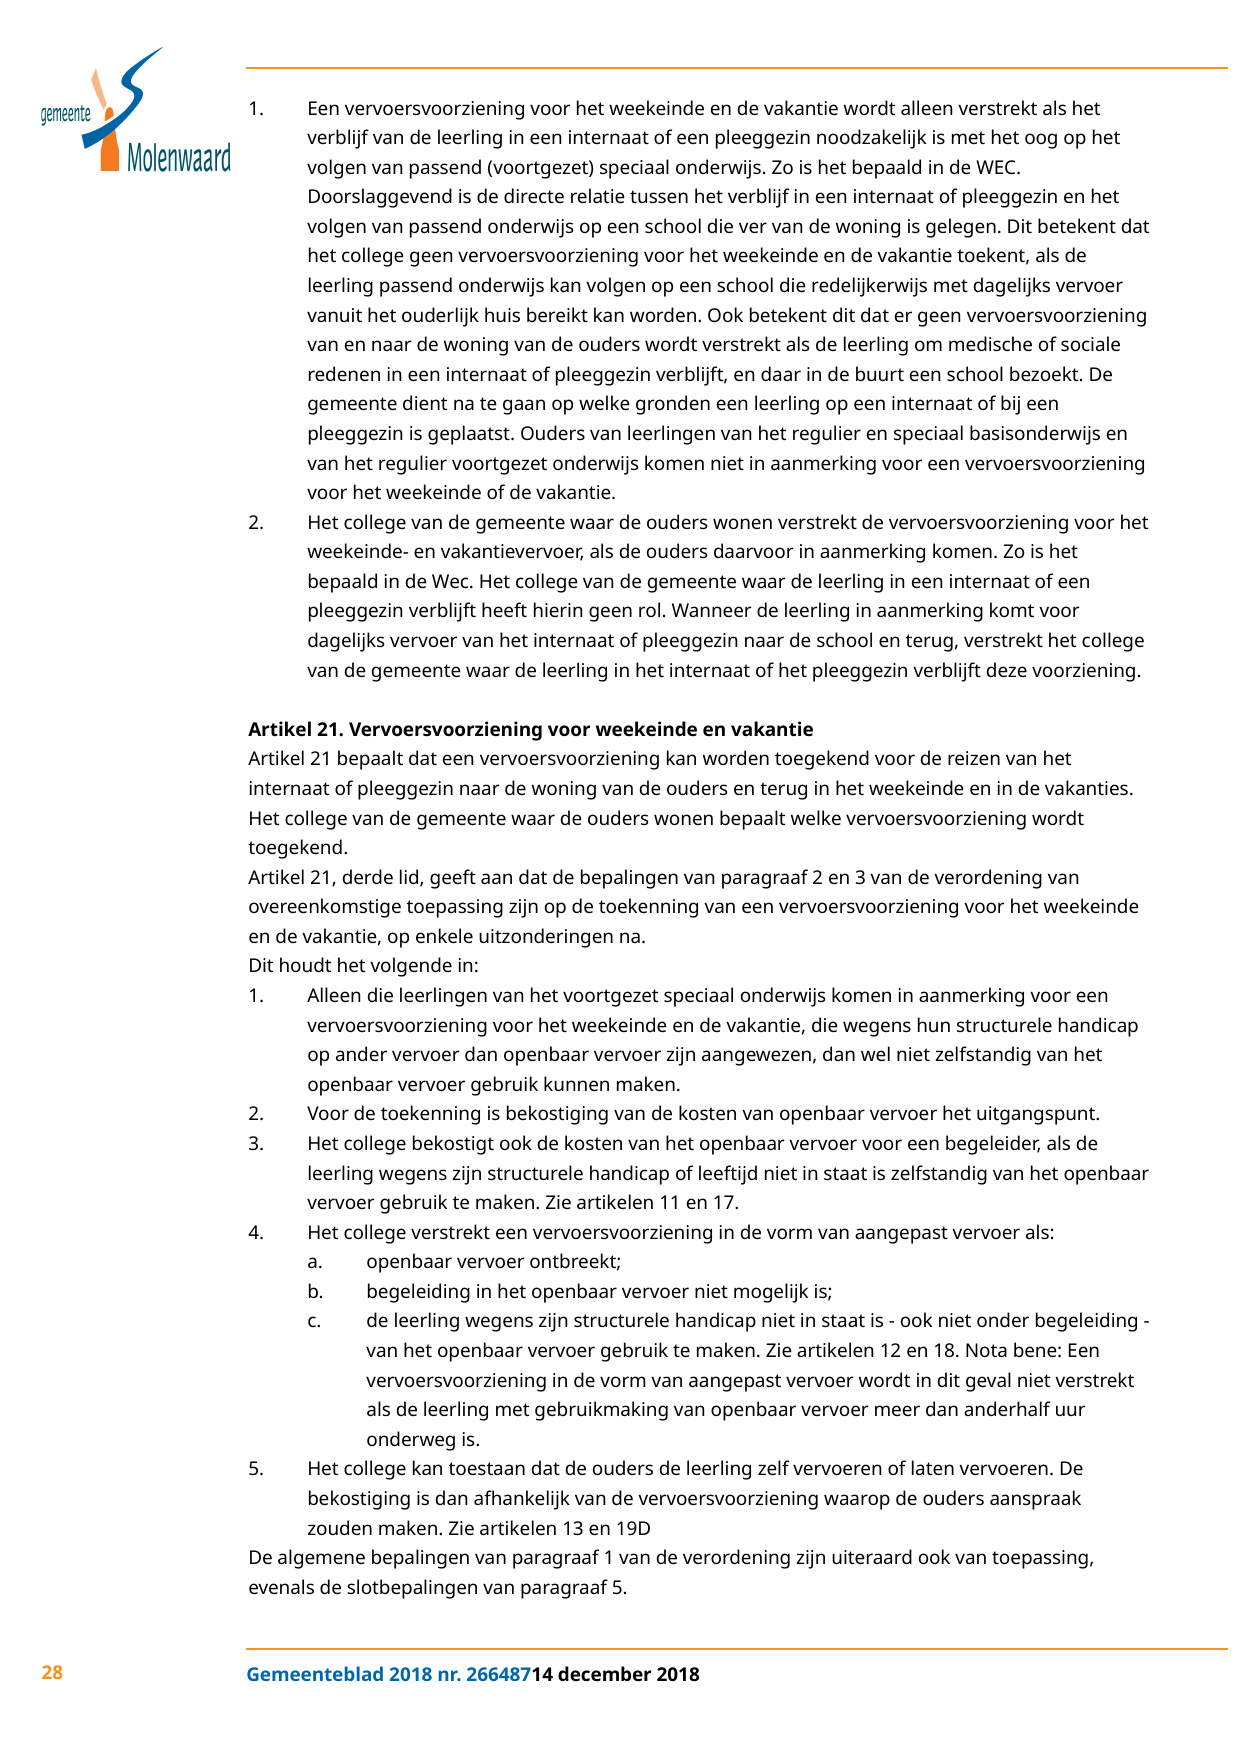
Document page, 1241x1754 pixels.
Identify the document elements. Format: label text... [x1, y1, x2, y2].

text De algemene bepalingen van paragraaf 1 van de verordening zijn uiteraard ook van toepassing, evenals de slotbepalingen van paragraaf 5. [248, 1544, 1152, 1600]
list Een vervoersvoorziening voor het weekeinde en de vakantie wordt alleen verstrekt als het verblijf van de leerling in een internaat of een pleeggezin noodzakelijk is met het oog op het volgen van passend (voortgezet) speciaal onderwijs. Zo is het bepaald in de WEC. Doorslaggevend is de directe relatie tussen het verblijf in een internaat of pleeggezin en het volgen van passend onderwijs op een school die ver van de woning is gelegen. Dit betekent dat het college geen vervoersvoorziening voor het weekeinde en de vakantie toekent, als de leerling passend onderwijs kan volgen op een school die redelijkerwijs met dagelijks vervoer vanuit het ouderlijk huis bereikt kan worden. Ook betekent dit dat er geen vervoersvoorziening van en naar de woning van de ouders wordt verstrekt als de leerling om medische of sociale redenen in een internaat of pleeggezin verblijft, en daar in de buurt een school bezoekt. De gemeente dient na te gaan op welke gronden een leerling op een internaat of bij een pleeggezin is geplaatst. Ouders van leerlingen van het regulier en speciaal basisonderwijs en van het regulier voortgezet onderwijs komen niet in aanmerking voor een vervoersvoorziening voor het weekeinde of de vakantie. [248, 95, 1152, 505]
list Het college van de gemeente waar de ouders wonen verstrekt de vervoersvoorziening voor het weekeinde- en vakantievervoer, als de ouders daarvoor in aanmerking komen. Zo is het bepaald in de Wec. Het college van de gemeente waar de leerling in een internaat of een pleeggezin verblijft heeft hierin geen rol. Wanneer de leerling in aanmerking komt voor dagelijks vervoer van het internaat of pleeggezin naar de school en terug, verstrekt het college van de gemeente waar de leerling in het internaat of het pleeggezin verblijft deze voorziening. [248, 509, 1152, 683]
text Artikel 21. Vervoersvoorziening voor weekeinde en vakantie [248, 716, 1152, 742]
list Voor de toekenning is bekostiging van de kosten van openbaar vervoer het uitgangspunt. [248, 1101, 1152, 1126]
text Dit houdt het volgende in: [248, 953, 1152, 978]
picture [41, 47, 231, 172]
list Het college bekostigt ook de kosten van het openbaar vervoer voor een begeleider, als de leerling wegens zijn structurele handicap of leeftijd niet in staat is zelfstandig van het openbaar vervoer gebruik te maken. Zie artikelen 11 en 17. [248, 1130, 1152, 1215]
list Het college kan toestaan dat de ouders de leerling zelf vervoeren of laten vervoeren. De bekostiging is dan afhankelijk van de vervoersvoorziening waarop de ouders aanspraak zouden maken. Zie artikelen 13 en 19D [248, 1456, 1152, 1541]
list begeleiding in het openbaar vervoer niet mogelijk is; [307, 1278, 1152, 1304]
text Artikel 21, derde lid, geeft aan dat de bepalingen van paragraaf 2 en 3 van de verordening van overeenkomstige toepassing zijn op de toekenning van een vervoersvoorziening voor het weekeinde en de vakantie, op enkele uitzonderingen na. [248, 864, 1152, 949]
list de leerling wegens zijn structurele handicap niet in staat is - ook niet onder begeleiding - van het openbaar vervoer gebruik te maken. Zie artikelen 12 en 18. Nota bene: Een vervoersvoorziening in de vorm van aangepast vervoer wordt in dit geval niet verstrekt als de leerling met gebruikmaking van openbaar vervoer meer dan anderhalf uur onderweg is. [307, 1308, 1152, 1452]
text Artikel 21 bepaalt dat een vervoersvoorziening kan worden toegekend voor de reizen van het internaat of pleeggezin naar de woning van de ouders en terug in het weekeinde en in de vakanties. Het college van de gemeente waar de ouders wonen bepaalt welke vervoersvoorziening wordt toegekend. [248, 746, 1152, 860]
list openbaar vervoer ontbreekt; [307, 1248, 1152, 1274]
list Het college verstrekt een vervoersvoorziening in de vorm van aangepast vervoer als: [248, 1219, 1152, 1245]
list Alleen die leerlingen van het voortgezet speciaal onderwijs komen in aanmerking voor een vervoersvoorziening voor het weekeinde en de vakantie, die wegens hun structurele handicap op ander vervoer dan openbaar vervoer zijn aangewezen, dan wel niet zelfstandig van het openbaar vervoer gebruik kunnen maken. [248, 982, 1152, 1097]
